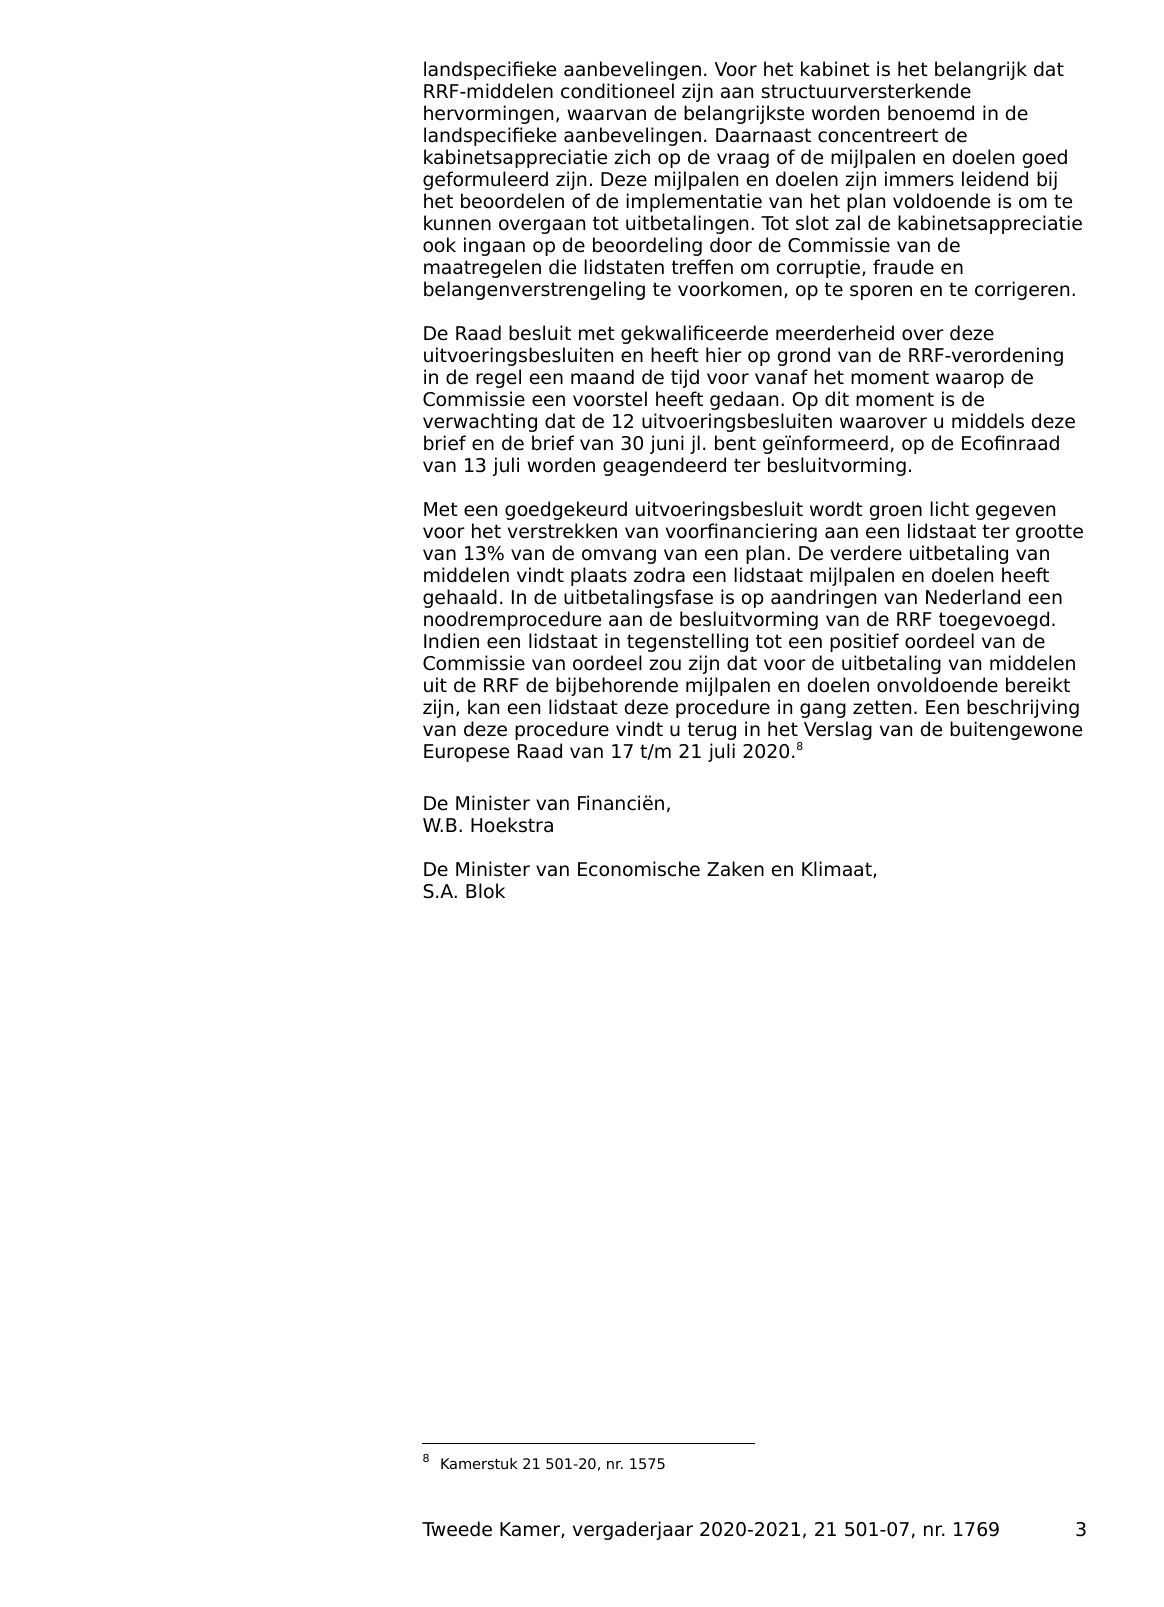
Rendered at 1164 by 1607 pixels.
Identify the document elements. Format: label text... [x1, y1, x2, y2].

text landspecifieke aanbevelingen. Voor het kabinet is het belangrijk dat RRF-middelen conditioneel zijn aan structuurversterkende hervormingen, waarvan de belangrijkste worden benoemd in de landspecifieke aanbevelingen. Daarnaast concentreert de kabinetsappreciatie zich op de vraag of de mijlpalen en doelen goed geformuleerd zijn. Deze mijlpalen en doelen zijn immers leidend bij het beoordelen of de implementatie van het plan voldoende is om te kunnen overgaan tot uitbetalingen. Tot slot zal de kabinetsappreciatie ook ingaan op de beoordeling door de Commissie van de maatregelen die lidstaten treffen om corruptie, fraude en belangenverstrengeling te voorkomen, op te sporen en te corrigeren. [422, 59, 1087, 301]
text Kamerstuk 21 501-20, nr. 1575 [422, 1452, 1087, 1474]
text De Minister van Economische Zaken en Klimaat, S.A. Blok [422, 859, 1087, 903]
text De Minister van Financiën, W.B. Hoekstra [422, 793, 1087, 837]
text De Raad besluit met gekwalificeerde meerderheid over deze uitvoeringsbesluiten en heeft hier op grond van de RRF-verordening in de regel een maand de tijd voor vanaf het moment waarop de Commissie een voorstel heeft gedaan. Op dit moment is de verwachting dat de 12 uitvoeringsbesluiten waarover u middels deze brief en de brief van 30 juni jl. bent geïnformeerd, op de Ecofinraad van 13 juli worden geagendeerd ter besluitvorming. [422, 323, 1087, 477]
text Met een goedgekeurd uitvoeringsbesluit wordt groen licht gegeven voor het verstrekken van voorfinanciering aan een lidstaat ter grootte van 13% van de omvang van een plan. De verdere uitbetaling van middelen vindt plaats zodra een lidstaat mijlpalen en doelen heeft gehaald. In de uitbetalingsfase is op aandringen van Nederland een noodremprocedure aan de besluitvorming van de RRF toegevoegd. Indien een lidstaat in tegenstelling tot een positief oordeel van de Commissie van oordeel zou zijn dat voor de uitbetaling van middelen uit de RRF de bijbehorende mijlpalen en doelen onvoldoende bereikt zijn, kan een lidstaat deze procedure in gang zetten. Een beschrijving van deze procedure vindt u terug in het Verslag van de buitengewone Europese Raad van 17 t/m 21 juli 2020. [422, 499, 1087, 763]
